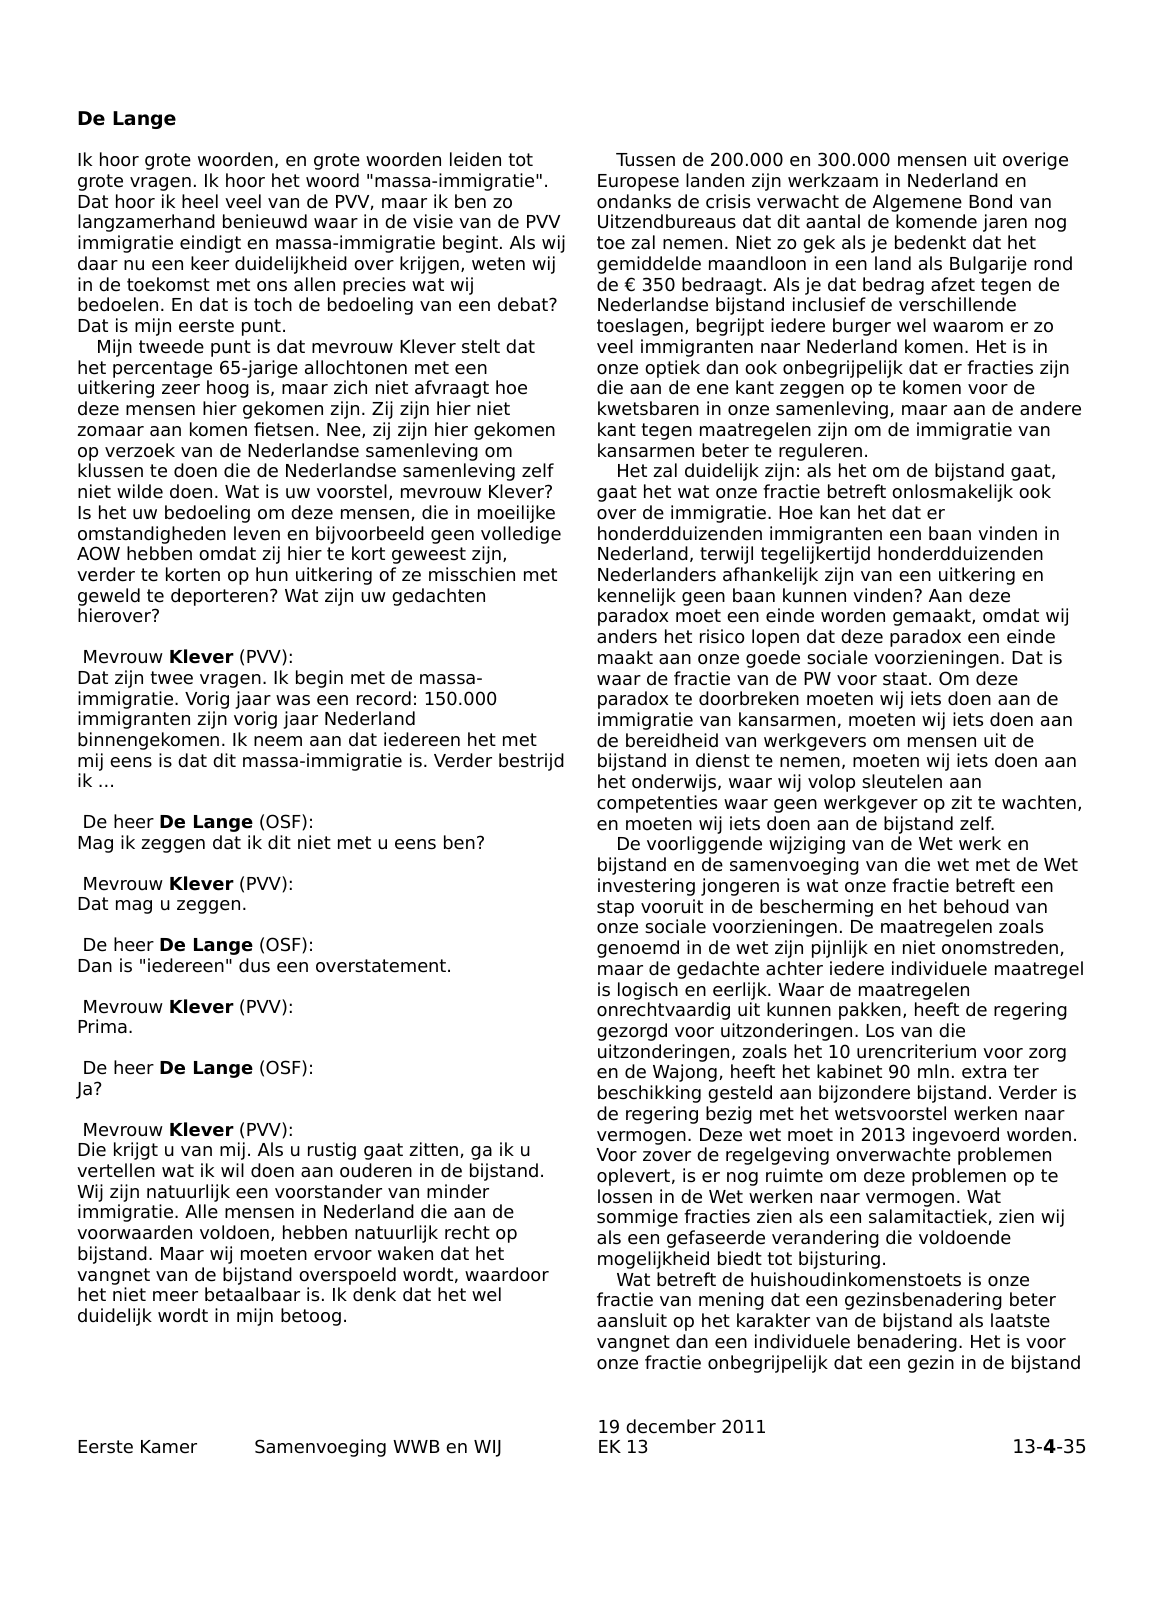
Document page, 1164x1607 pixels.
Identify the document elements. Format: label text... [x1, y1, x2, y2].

text De heer De Lange (OSF): [77, 1058, 567, 1079]
text Mevrouw Klever (PVV): [77, 1119, 567, 1140]
text Mijn tweede punt is dat mevrouw Klever stelt dat het percentage 65-jarige allochtonen met een uitkering zeer hoog is, maar zich niet afvraagt hoe deze mensen hier gekomen zijn. Zij zijn hier niet zomaar aan komen fietsen. Nee, zij zijn hier gekomen op verzoek van de Nederlandse samenleving om klussen te doen die de Nederlandse samenleving zelf niet wilde doen. Wat is uw voorstel, mevrouw Klever? Is het uw bedoeling om deze mensen, die in moeilijke omstandigheden leven en bijvoorbeeld geen volledige AOW hebben omdat zij hier te kort geweest zijn, verder te korten op hun uitkering of ze misschien met geweld te deporteren? Wat zijn uw gedachten hierover? [77, 337, 567, 627]
text Wat betreft de huishoudinkomenstoets is onze fractie van mening dat een gezinsbenadering beter aansluit op het karakter van de bijstand als laatste vangnet dan een individuele benadering. Het is voor onze fractie onbegrijpelijk dat een gezin in de bijstand [596, 1269, 1087, 1373]
text Dan is "iedereen" dus een overstatement. [77, 956, 567, 976]
text Dat mag u zeggen. [77, 894, 567, 915]
text Mevrouw Klever (PVV): [77, 647, 567, 668]
text Ja? [77, 1079, 567, 1099]
text De heer De Lange (OSF): [77, 812, 567, 833]
text De voorliggende wijziging van de Wet werk en bijstand en de samenvoeging van die wet met de Wet investering jongeren is wat onze fractie betreft een stap vooruit in de bescherming en het behoud van onze sociale voorzieningen. De maatregelen zoals genoemd in de wet zijn pijnlijk en niet onomstreden, maar de gedachte achter iedere individuele maatregel is logisch en eerlijk. Waar de maatregelen onrechtvaardig uit kunnen pakken, heeft de regering gezorgd voor uitzonderingen. Los van die uitzonderingen, zoals het 10 urencriterium voor zorg en de Wajong, heeft het kabinet 90 mln. extra ter beschikking gesteld aan bijzondere bijstand. Verder is de regering bezig met het wetsvoorstel werken naar vermogen. Deze wet moet in 2013 ingevoerd worden. Voor zover de regelgeving onverwachte problemen oplevert, is er nog ruimte om deze problemen op te lossen in de Wet werken naar vermogen. Wat sommige fracties zien als een salamitactiek, zien wij als een gefaseerde verandering die voldoende mogelijkheid biedt tot bijsturing. [596, 834, 1087, 1269]
text Tussen de 200.000 en 300.000 mensen uit overige Europese landen zijn werkzaam in Nederland en ondanks de crisis verwacht de Algemene Bond van Uitzendbureaus dat dit aantal de komende jaren nog toe zal nemen. Niet zo gek als je bedenkt dat het gemiddelde maandloon in een land als Bulgarije rond de € 350 bedraagt. Als je dat bedrag afzet tegen de Nederlandse bijstand inclusief de verschillende toeslagen, begrijpt iedere burger wel waarom er zo veel immigranten naar Nederland komen. Het is in onze optiek dan ook onbegrijpelijk dat er fracties zijn die aan de ene kant zeggen op te komen voor de kwetsbaren in onze samenleving, maar aan de andere kant tegen maatregelen zijn om de immigratie van kansarmen beter te reguleren. [596, 150, 1087, 461]
text Die krijgt u van mij. Als u rustig gaat zitten, ga ik u vertellen wat ik wil doen aan ouderen in de bijstand. Wij zijn natuurlijk een voorstander van minder immigratie. Alle mensen in Nederland die aan de voorwaarden voldoen, hebben natuurlijk recht op bijstand. Maar wij moeten ervoor waken dat het vangnet van de bijstand overspoeld wordt, waardoor het niet meer betaalbaar is. Ik denk dat het wel duidelijk wordt in mijn betoog. [77, 1140, 567, 1327]
text Mag ik zeggen dat ik dit niet met u eens ben? [77, 833, 567, 853]
text Het zal duidelijk zijn: als het om de bijstand gaat, gaat het wat onze fractie betreft onlosmakelijk ook over de immigratie. Hoe kan het dat er honderdduizenden immigranten een baan vinden in Nederland, terwijl tegelijkertijd honderdduizenden Nederlanders afhankelijk zijn van een uitkering en kennelijk geen baan kunnen vinden? Aan deze paradox moet een einde worden gemaakt, omdat wij anders het risico lopen dat deze paradox een einde maakt aan onze goede sociale voorzieningen. Dat is waar de fractie van de PW voor staat. Om deze paradox te doorbreken moeten wij iets doen aan de immigratie van kansarmen, moeten wij iets doen aan de bereidheid van werkgevers om mensen uit de bijstand in dienst te nemen, moeten wij iets doen aan het onderwijs, waar wij volop sleutelen aan competenties waar geen werkgever op zit te wachten, en moeten wij iets doen aan de bijstand zelf. [596, 461, 1087, 834]
text Prima. [77, 1017, 567, 1038]
text Mevrouw Klever (PVV): [77, 873, 567, 894]
text Mevrouw Klever (PVV): [77, 996, 567, 1017]
text De heer De Lange (OSF): [77, 935, 567, 956]
text Dat zijn twee vragen. Ik begin met de massa-immigratie. Vorig jaar was een record: 150.000 immigranten zijn vorig jaar Nederland binnengekomen. Ik neem aan dat iedereen het met mij eens is dat dit massa-immigratie is. Verder bestrijd ik ... [77, 668, 567, 792]
text Ik hoor grote woorden, en grote woorden leiden tot grote vragen. Ik hoor het woord "massa-immigratie". Dat hoor ik heel veel van de PVV, maar ik ben zo langzamerhand benieuwd waar in de visie van de PVV immigratie eindigt en massa-immigratie begint. Als wij daar nu een keer duidelijkheid over krijgen, weten wij in de toekomst met ons allen precies wat wij bedoelen. En dat is toch de bedoeling van een debat? Dat is mijn eerste punt. [77, 150, 567, 337]
